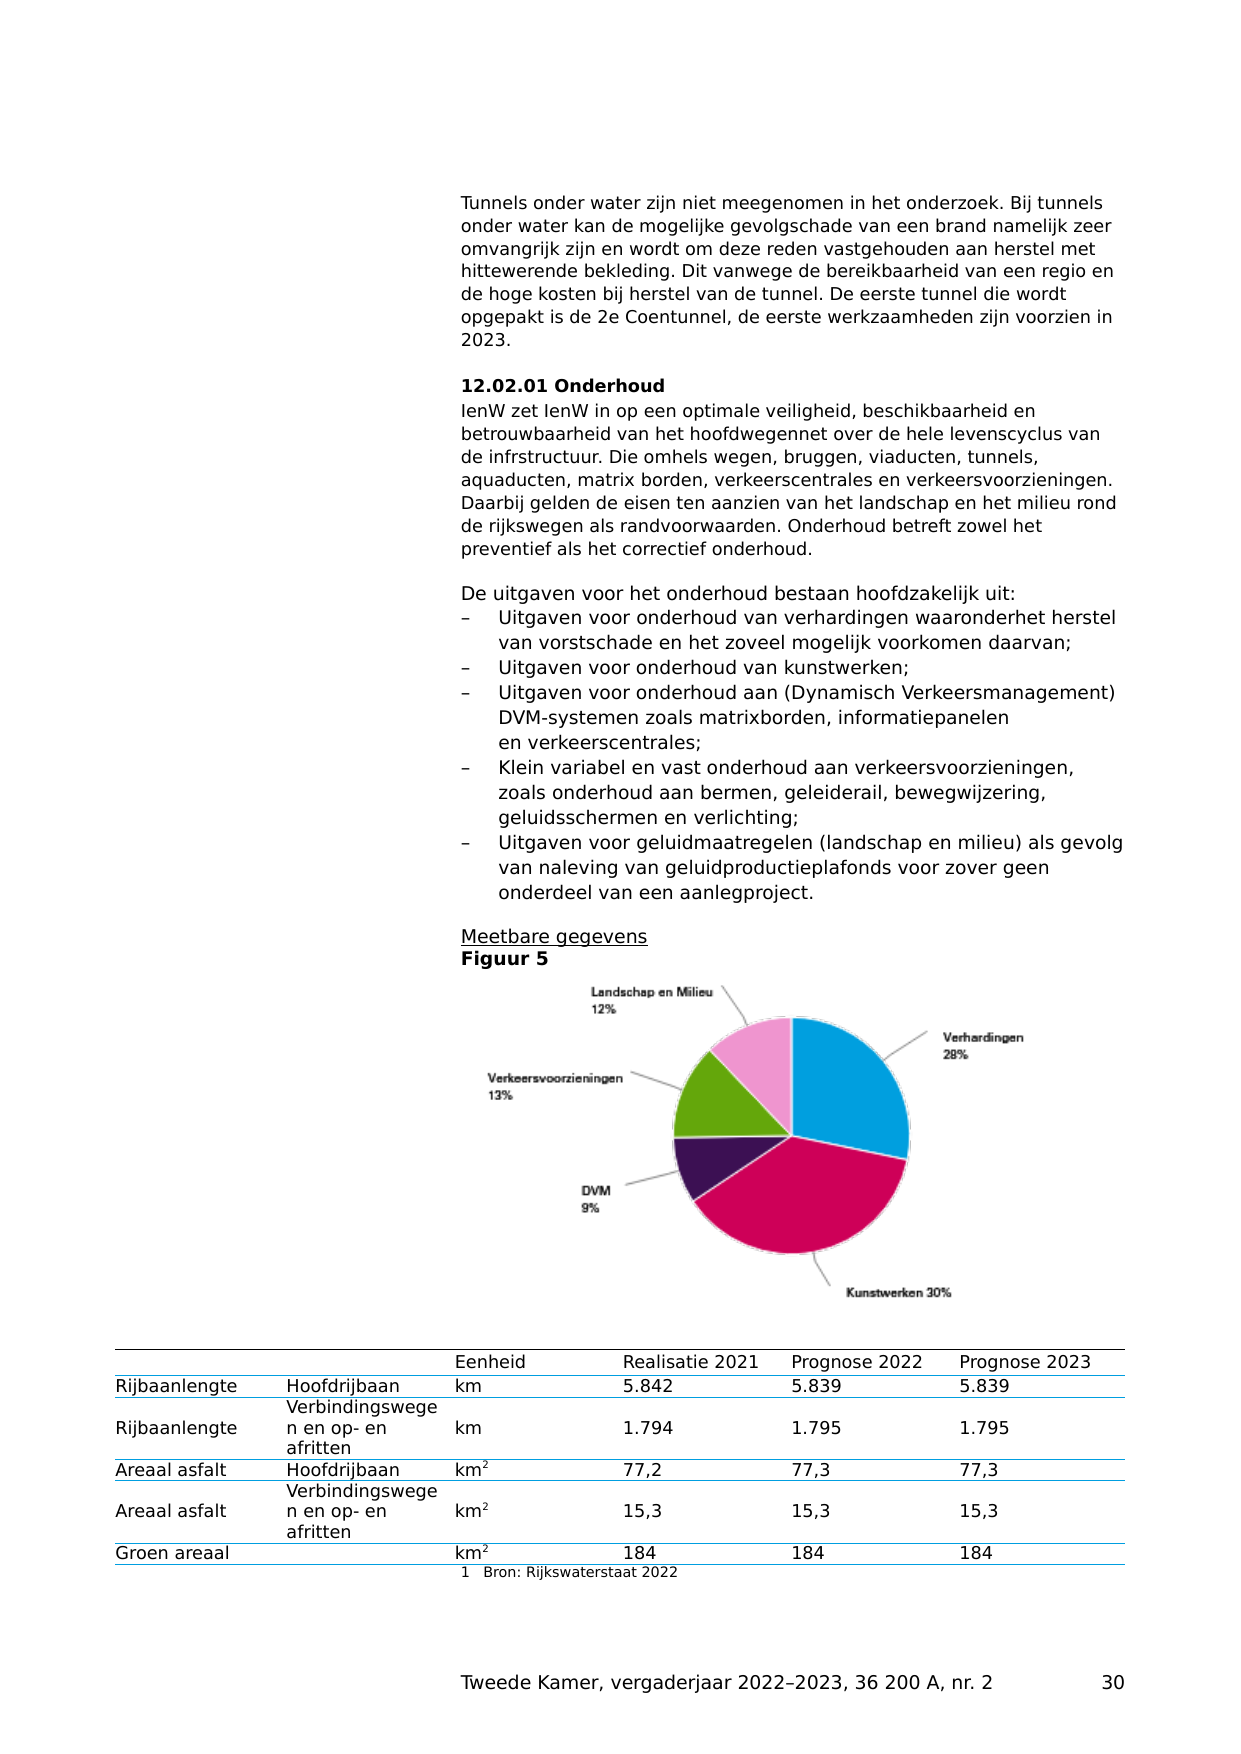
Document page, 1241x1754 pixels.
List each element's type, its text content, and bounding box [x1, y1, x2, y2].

table_cell Verbindingswegen en op- en afritten [283, 1481, 452, 1542]
text Tunnels onder water zijn niet meegenomen in het onderzoek. Bij tunnels onder water kan de mogelijke gevolgschade van een brand namelijk zeer omvangrijk zijn en wordt om deze reden vastgehouden aan herstel met hittewerende bekleding. Dit vanwege de bereikbaarheid van een regio en de hoge kosten bij herstel van de tunnel. De eerste tunnel die wordt opgepakt is de 2e Coentunnel, de eerste werkzaamheden zijn voorzien in 2023. [461, 191, 1125, 351]
table_cell [283, 1350, 452, 1375]
table_cell Prognose 2023 [956, 1350, 1125, 1375]
table_cell 77,2 [620, 1460, 788, 1480]
table_cell Rijbaanlengte [115, 1376, 283, 1397]
table_cell 184 [788, 1544, 956, 1564]
table_cell 77,3 [956, 1460, 1125, 1480]
table_cell 1.794 [620, 1398, 788, 1459]
table_cell 1.795 [788, 1398, 956, 1459]
list Klein variabel en vast onderhoud aan verkeersvoorzieningen, zoals onderhoud aan bermen, geleiderail, bewegwijzering, geluidsschermen en verlichting; [461, 754, 1125, 829]
table_cell Hoofdrijbaan [283, 1376, 452, 1397]
table_cell 5.839 [788, 1376, 956, 1397]
table_cell [115, 1350, 283, 1375]
table_cell 15,3 [956, 1481, 1125, 1542]
table_cell 1.795 [956, 1398, 1125, 1459]
table_cell Groen areaal [115, 1544, 283, 1564]
list Bron: Rijkswaterstaat 2022 [461, 1565, 1125, 1581]
table_cell 184 [956, 1544, 1125, 1564]
text IenW zet IenW in op een optimale veiligheid, beschikbaarheid en betrouwbaarheid van het hoofdwegennet over de hele levenscyclus van de infrstructuur. Die omhels wegen, bruggen, viaducten, tunnels, aquaducten, matrix­ borden, verkeerscentrales en verkeersvoorzieningen. Daarbij gelden de eisen ten aanzien van het landschap en het milieu rond de rijkswegen als randvoorwaarden. Onderhoud betreft zowel het preventief als het correctief onderhoud. [461, 399, 1125, 559]
table_cell Hoofdrijbaan [283, 1460, 452, 1480]
table_cell km [452, 1398, 620, 1459]
table_cell Realisatie 2021 [620, 1350, 788, 1375]
table_header Tabel 21 Areaal rijkswegen1 [115, 1324, 1125, 1348]
table_cell 15,3 [620, 1481, 788, 1542]
table_cell 184 [620, 1544, 788, 1564]
list Uitgaven voor onderhoud van kunstwerken; [461, 654, 1125, 679]
table_cell 77,3 [788, 1460, 956, 1480]
table_cell km2 [452, 1544, 620, 1564]
list Uitgaven voor onderhoud van verhardingen waaronderhet herstel van vorstschade en het zoveel mogelijk voorkomen daarvan; [461, 604, 1125, 654]
table_cell [283, 1544, 452, 1564]
list Uitgaven voor geluidmaatregelen (landschap en milieu) als gevolg van naleving van geluidproductieplafonds voor zover geen onderdeel van een aanlegproject. [461, 829, 1125, 904]
table_cell 15,3 [788, 1481, 956, 1542]
table_cell 5.839 [956, 1376, 1125, 1397]
table_cell km2 [452, 1481, 620, 1542]
table_cell km [452, 1376, 620, 1397]
table_cell 5.842 [620, 1376, 788, 1397]
text De uitgaven voor het onderhoud bestaan hoofdzakelijk uit: [461, 582, 1125, 604]
text 12.02.01 Onderhoud [461, 374, 1125, 397]
table_cell km2 [452, 1460, 620, 1480]
table_cell Prognose 2022 [788, 1350, 956, 1375]
table_cell Areaal asfalt [115, 1460, 283, 1480]
title Figuur 5 [461, 948, 1125, 970]
text Meetbare gegevens [461, 926, 1125, 948]
table_cell Areaal asfalt [115, 1481, 283, 1542]
table_cell Verbindingswegen en op- en afritten [283, 1398, 452, 1459]
table_cell Eenheid [452, 1350, 620, 1375]
list Uitgaven voor onderhoud aan (Dynamisch Verkeersmanagement) DVM-systemen zoals matrixborden, informatiepanelen en verkeerscentrales; [461, 679, 1125, 754]
table_cell Rijbaanlengte [115, 1398, 283, 1459]
